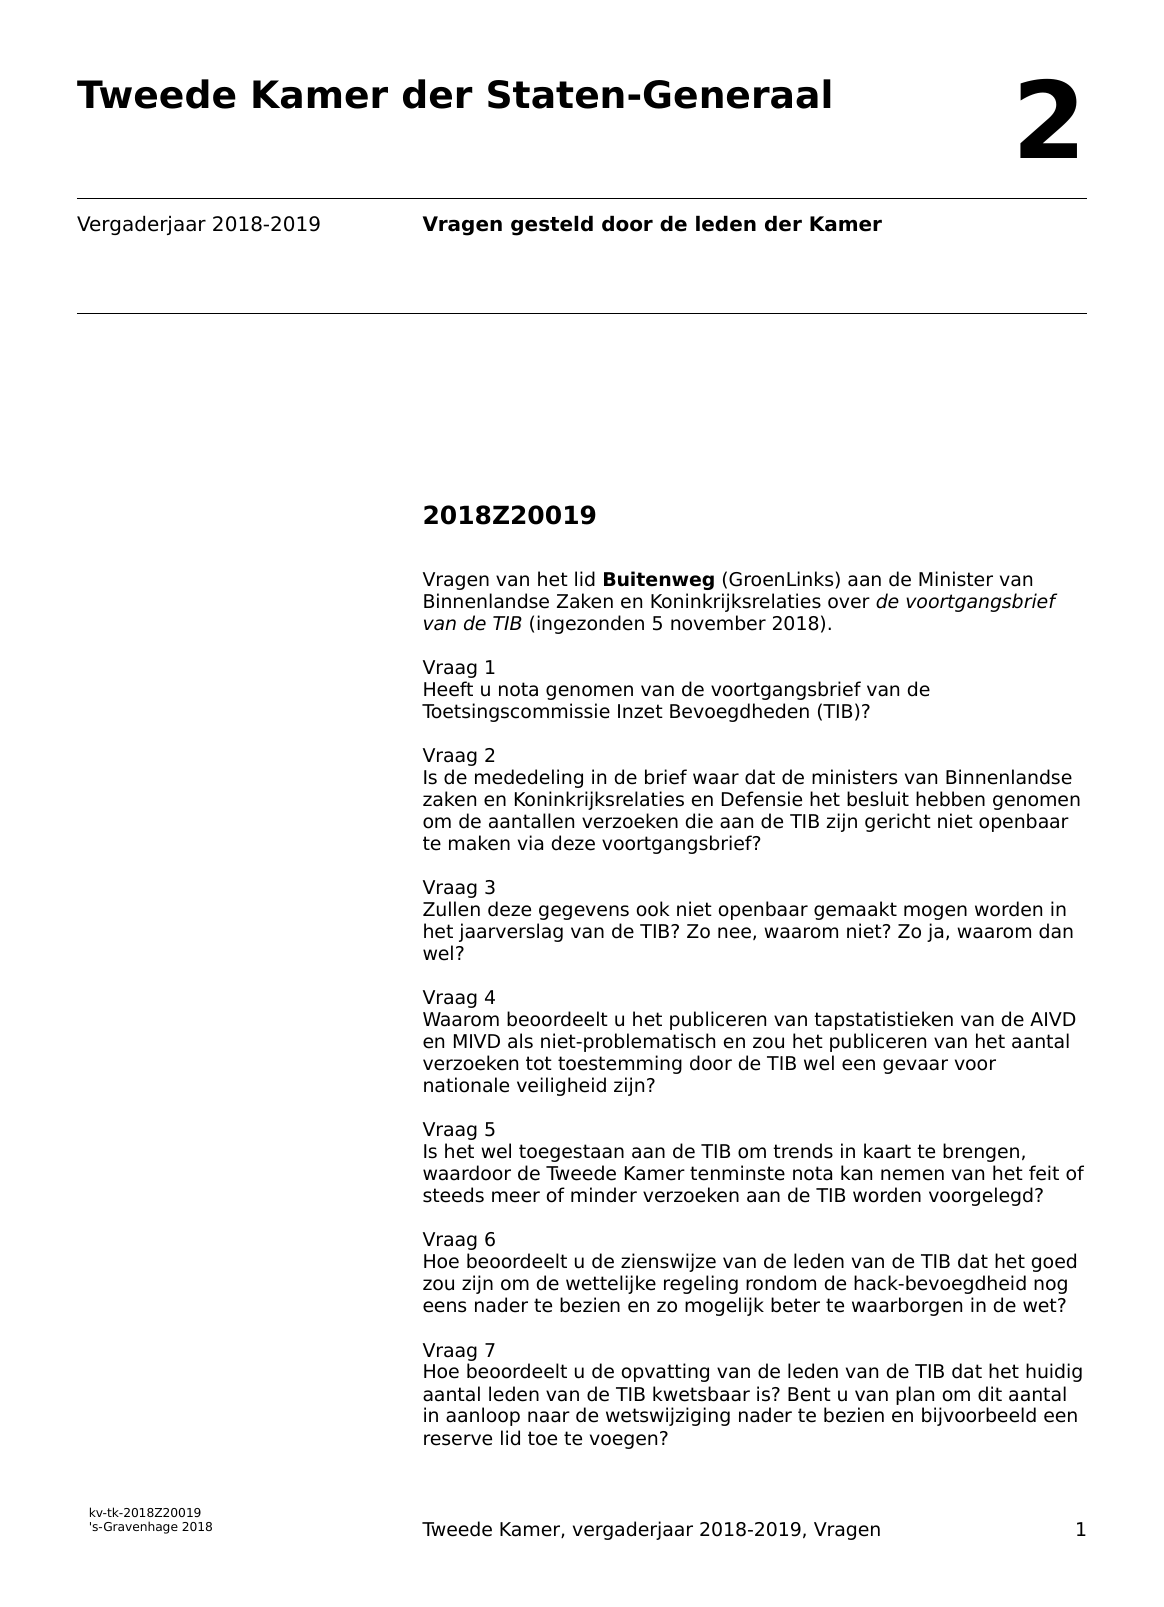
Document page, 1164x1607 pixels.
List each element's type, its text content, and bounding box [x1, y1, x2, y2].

text Heeft u nota genomen van de voortgangsbrief van de Toetsingscommissie Inzet Bevoegdheden (TIB)? [422, 679, 1087, 723]
table_cell Vergaderjaar 2018-2019 [77, 199, 422, 313]
text Vragen van het lid Buitenweg (GroenLinks) aan de Minister van Binnenlandse Zaken en Koninkrijksrelaties over de voortgangsbrief van de TIB (ingezonden 5 november 2018). [422, 569, 1087, 635]
text Hoe beoordeelt u de zienswijze van de leden van de TIB dat het goed zou zijn om de wettelijke regeling rondom de hack-bevoegdheid nog eens nader te bezien en zo mogelijk beter te waarborgen in de wet? [422, 1251, 1087, 1317]
text 's-Gravenhage 2018 [88, 1520, 323, 1534]
text Vraag 3 [422, 877, 1087, 899]
text Is de mededeling in de brief waar dat de ministers van Binnenlandse zaken en Koninkrijksrelaties en Defensie het besluit hebben genomen om de aantallen verzoeken die aan de TIB zijn gericht niet openbaar te maken via deze voortgangsbrief? [422, 767, 1087, 855]
text Vraag 5 [422, 1119, 1087, 1141]
text Vraag 7 [422, 1339, 1087, 1361]
text Vraag 1 [422, 657, 1087, 679]
text Vraag 2 [422, 745, 1087, 767]
text Hoe beoordeelt u de opvatting van de leden van de TIB dat het huidig aantal leden van de TIB kwetsbaar is? Bent u van plan om dit aantal in aanloop naar de wetswijziging nader te bezien en bijvoorbeeld een reserve lid toe te voegen? [422, 1361, 1087, 1449]
text Vraag 6 [422, 1229, 1087, 1251]
text Zullen deze gegevens ook niet openbaar gemaakt mogen worden in het jaarverslag van de TIB? Zo nee, waarom niet? Zo ja, waarom dan wel? [422, 899, 1087, 965]
text 2018Z20019 [422, 501, 1087, 531]
text Is het wel toegestaan aan de TIB om trends in kaart te brengen, waardoor de Tweede Kamer tenminste nota kan nemen van het feit of steeds meer of minder verzoeken aan de TIB worden voorgelegd? [422, 1141, 1087, 1207]
table_header Tweede Kamer der Staten-Generaal [77, 59, 886, 198]
text kv-tk-2018Z20019 [88, 1506, 323, 1520]
table_header 2 [886, 59, 1087, 198]
text Vraag 4 [422, 987, 1087, 1009]
text Waarom beoordeelt u het publiceren van tapstatistieken van de AIVD en MIVD als niet-problematisch en zou het publiceren van het aantal verzoeken tot toestemming door de TIB wel een gevaar voor nationale veiligheid zijn? [422, 1009, 1087, 1097]
table_cell Vragen gesteld door de leden der Kamer [422, 199, 1087, 313]
